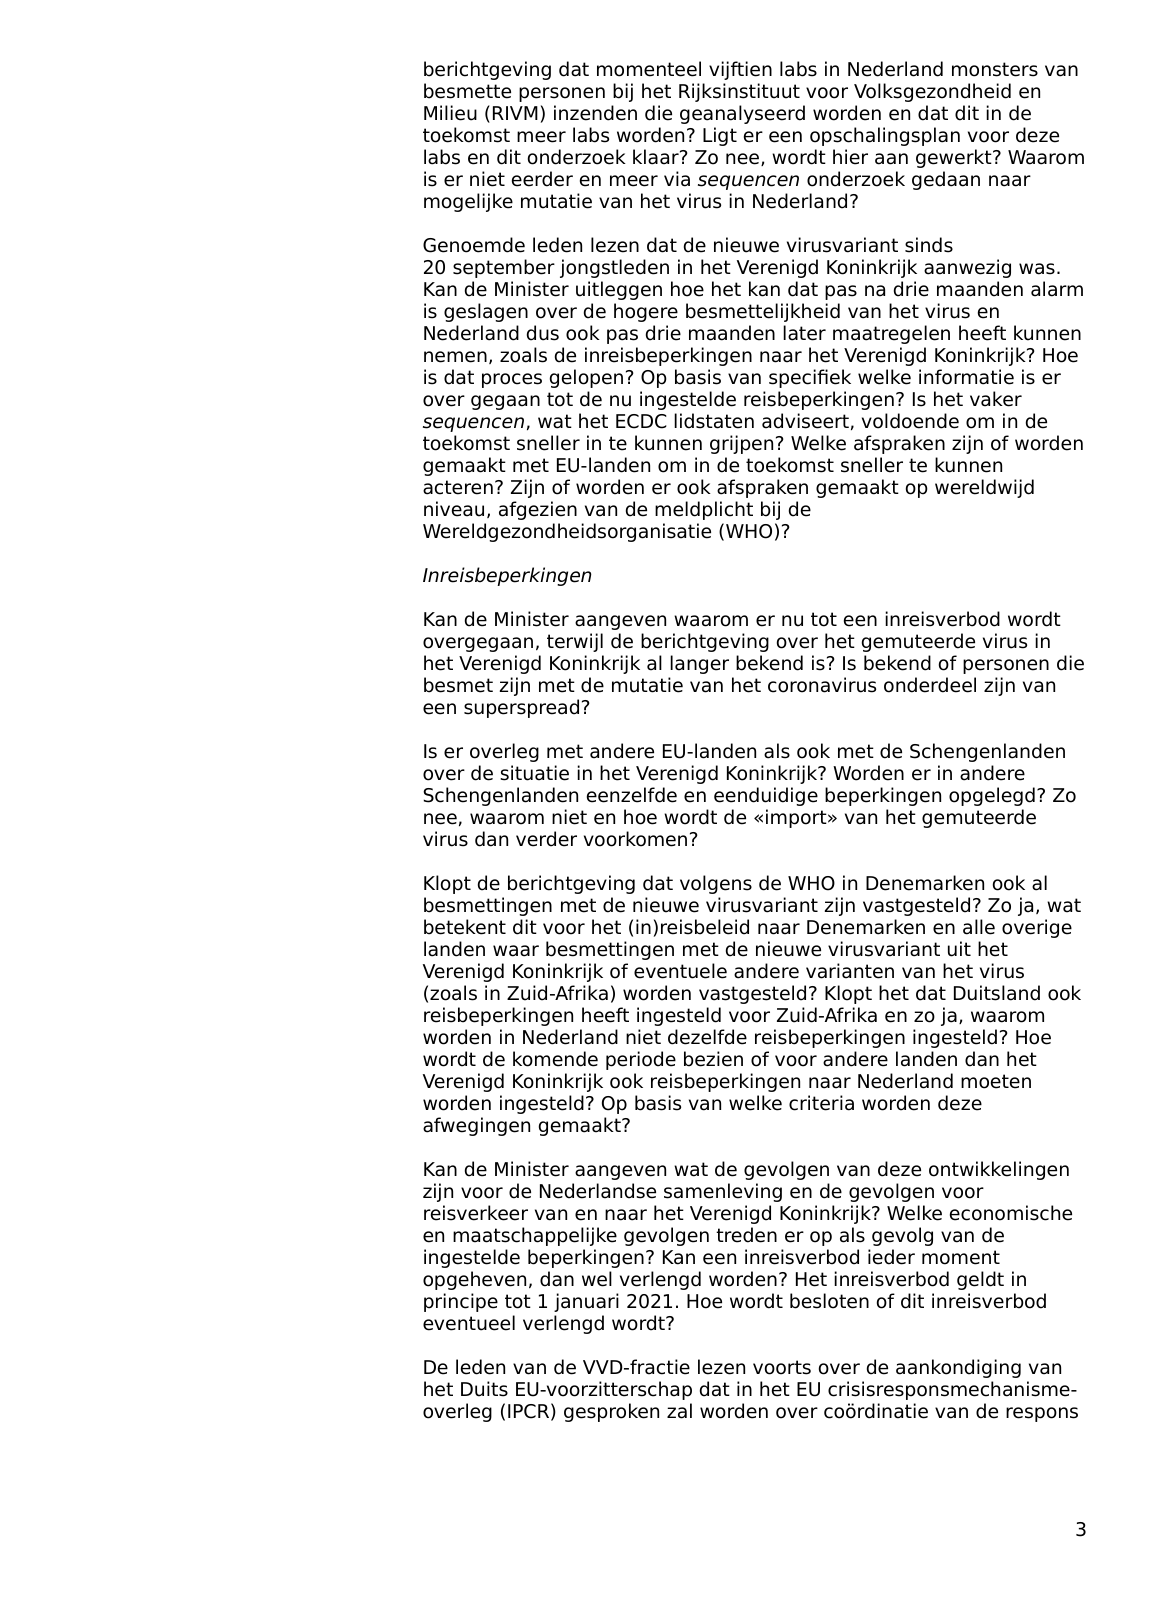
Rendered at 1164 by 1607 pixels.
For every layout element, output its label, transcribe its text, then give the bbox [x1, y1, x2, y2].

text Is er overleg met andere EU-landen als ook met de Schengenlanden over de situatie in het Verenigd Koninkrijk? Worden er in andere Schengenlanden eenzelfde en eenduidige beperkingen opgelegd? Zo nee, waarom niet en hoe wordt de «import» van het gemuteerde virus dan verder voorkomen? [422, 741, 1087, 851]
subtitle Inreisbeperkingen [422, 565, 1087, 587]
text berichtgeving dat momenteel vijftien labs in Nederland monsters van besmette personen bij het Rijksinstituut voor Volksgezondheid en Milieu (RIVM) inzenden die geanalyseerd worden en dat dit in de toekomst meer labs worden? Ligt er een opschalingsplan voor deze labs en dit onderzoek klaar? Zo nee, wordt hier aan gewerkt? Waarom is er niet eerder en meer via sequencen onderzoek gedaan naar mogelijke mutatie van het virus in Nederland? [422, 59, 1087, 213]
text Klopt de berichtgeving dat volgens de WHO in Denemarken ook al besmettingen met de nieuwe virusvariant zijn vastgesteld? Zo ja, wat betekent dit voor het (in)reisbeleid naar Denemarken en alle overige landen waar besmettingen met de nieuwe virusvariant uit het Verenigd Koninkrijk of eventuele andere varianten van het virus (zoals in Zuid-Afrika) worden vastgesteld? Klopt het dat Duitsland ook reisbeperkingen heeft ingesteld voor Zuid-Afrika en zo ja, waarom worden in Nederland niet dezelfde reisbeperkingen ingesteld? Hoe wordt de komende periode bezien of voor andere landen dan het Verenigd Koninkrijk ook reisbeperkingen naar Nederland moeten worden ingesteld? Op basis van welke criteria worden deze afwegingen gemaakt? [422, 873, 1087, 1137]
text Kan de Minister aangeven waarom er nu tot een inreisverbod wordt overgegaan, terwijl de berichtgeving over het gemuteerde virus in het Verenigd Koninkrijk al langer bekend is? Is bekend of personen die besmet zijn met de mutatie van het coronavirus onderdeel zijn van een superspread? [422, 609, 1087, 719]
text Kan de Minister aangeven wat de gevolgen van deze ontwikkelingen zijn voor de Nederlandse samenleving en de gevolgen voor reisverkeer van en naar het Verenigd Koninkrijk? Welke economische en maatschappelijke gevolgen treden er op als gevolg van de ingestelde beperkingen? Kan een inreisverbod ieder moment opgeheven, dan wel verlengd worden? Het inreisverbod geldt in principe tot 1 januari 2021. Hoe wordt besloten of dit inreisverbod eventueel verlengd wordt? [422, 1159, 1087, 1335]
text De leden van de VVD-fractie lezen voorts over de aankondiging van het Duits EU-voorzitterschap dat in het EU crisisresponsmechanisme-overleg (IPCR) gesproken zal worden over coördinatie van de respons [422, 1357, 1087, 1423]
text Genoemde leden lezen dat de nieuwe virusvariant sinds 20 september jongstleden in het Verenigd Koninkrijk aanwezig was. Kan de Minister uitleggen hoe het kan dat pas na drie maanden alarm is geslagen over de hogere besmettelijkheid van het virus en Nederland dus ook pas drie maanden later maatregelen heeft kunnen nemen, zoals de inreisbeperkingen naar het Verenigd Koninkrijk? Hoe is dat proces gelopen? Op basis van specifiek welke informatie is er over gegaan tot de nu ingestelde reisbeperkingen? Is het vaker sequencen, wat het ECDC lidstaten adviseert, voldoende om in de toekomst sneller in te kunnen grijpen? Welke afspraken zijn of worden gemaakt met EU-landen om in de toekomst sneller te kunnen acteren? Zijn of worden er ook afspraken gemaakt op wereldwijd niveau, afgezien van de meldplicht bij de Wereldgezondheidsorganisatie (WHO)? [422, 235, 1087, 543]
